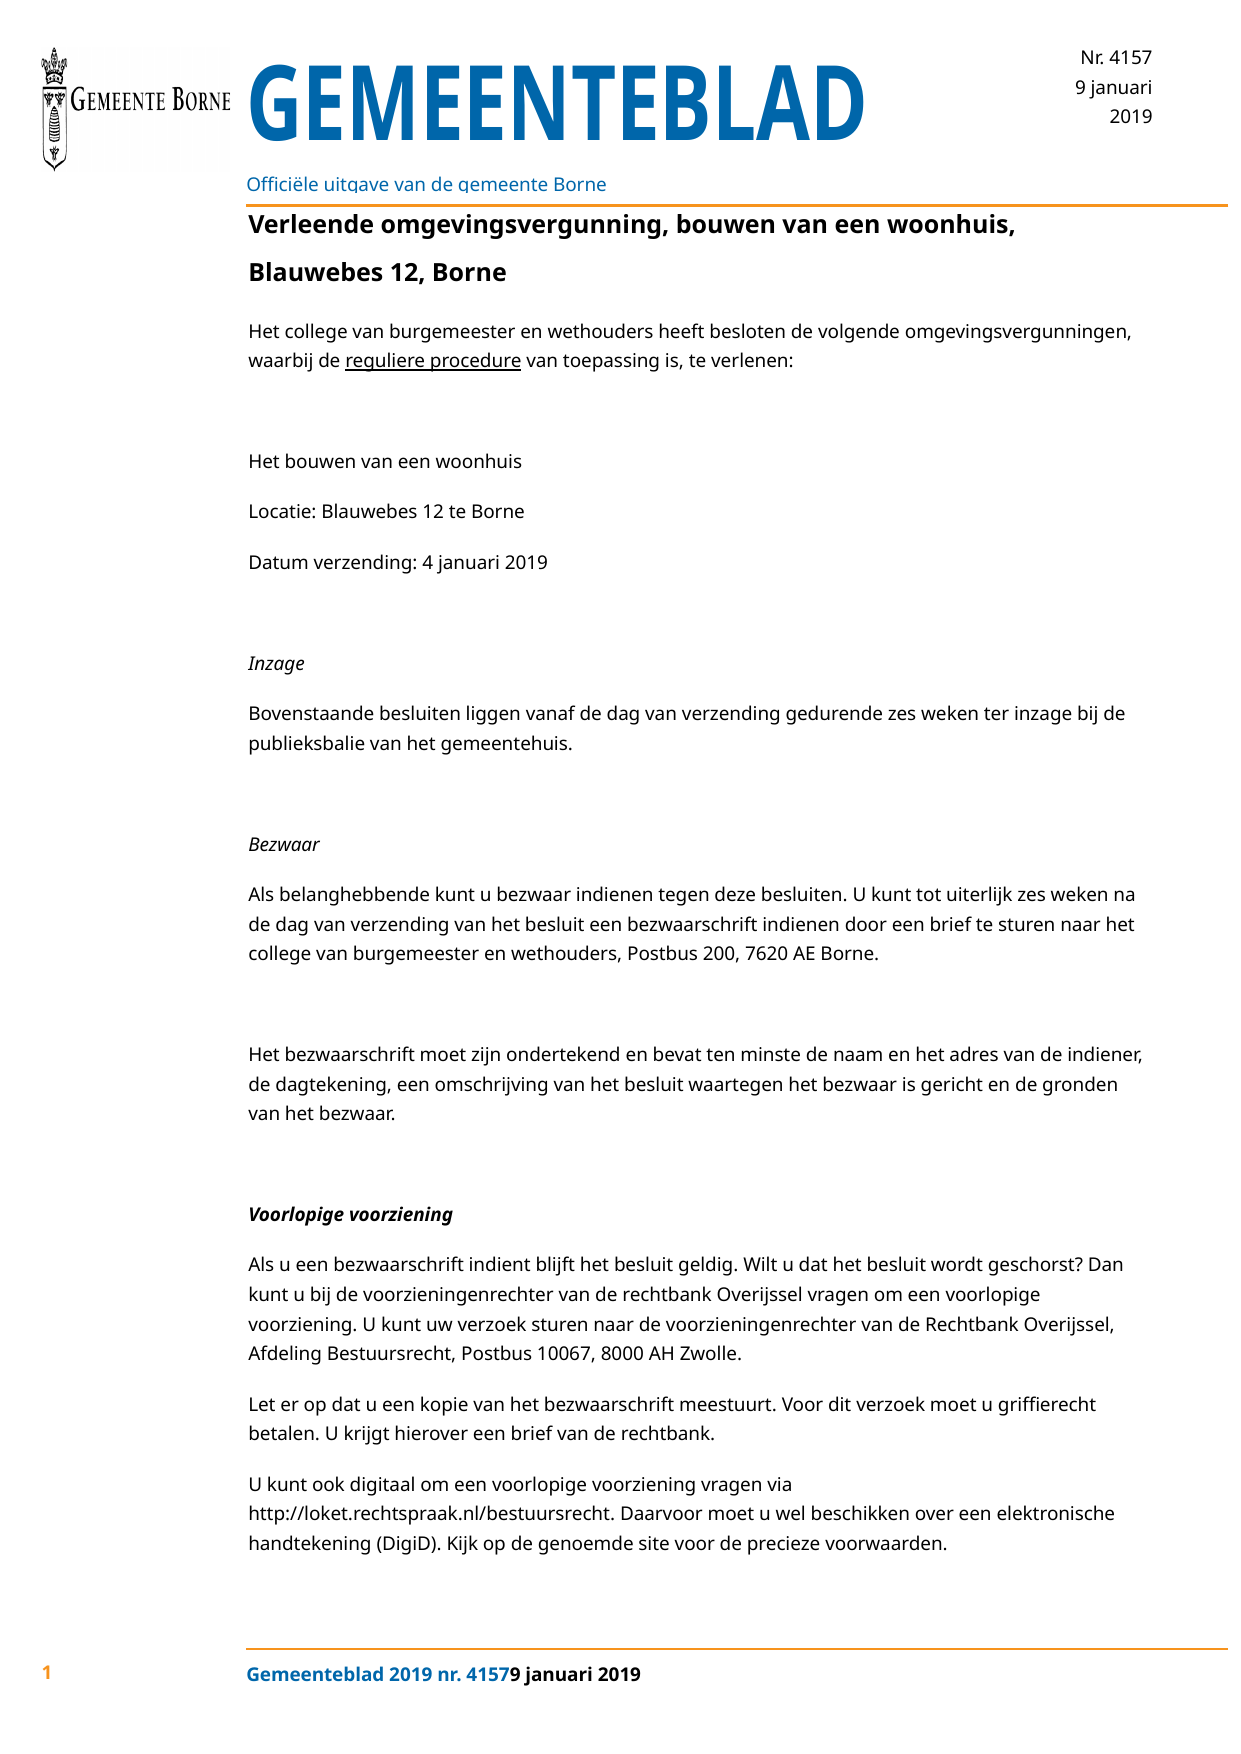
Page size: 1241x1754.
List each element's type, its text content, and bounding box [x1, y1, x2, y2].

text Als belanghebbende kunt u bezwaar indienen tegen deze besluiten. U kunt tot uiterlijk zes weken na de dag van verzending van het besluit een bezwaarschrift indienen door een brief te sturen naar het college van burgemeester en wethouders, Postbus 200, 7620 AE Borne. [248, 881, 1152, 966]
text Bezwaar [248, 831, 1152, 857]
text Als u een bezwaarschrift indient blijft het besluit geldig. Wilt u dat het besluit wordt geschorst? Dan kunt u bij de voorzieningenrechter van de rechtbank Overijssel vragen om een voorlopige voorziening. U kunt uw verzoek sturen naar de voorzieningenrechter van de Rechtbank Overijssel, Afdeling Bestuursrecht, Postbus 10067, 8000 AH Zwolle. [248, 1252, 1152, 1366]
text Locatie: Blauwebes 12 te Borne [248, 499, 1152, 524]
text Verleende omgevingsvergunning, bouwen van een woonhuis, Blauwebes 12, Borne [248, 207, 1152, 288]
text Datum verzending: 4 januari 2019 [248, 549, 1152, 575]
text Het bezwaarschrift moet zijn ondertekend en bevat ten minste de naam en het adres van de indiener, de dagtekening, een omschrijving van het besluit waartegen het bezwaar is gericht en de gronden van het bezwaar. [248, 1041, 1152, 1126]
text Het bouwen van een woonhuis [248, 448, 1152, 474]
text Let er op dat u een kopie van het bezwaarschrift meestuurt. Voor dit verzoek moet u griffierecht betalen. U krijgt hierover een brief van de rechtbank. [248, 1391, 1152, 1446]
text Voorlopige voorziening [248, 1201, 1152, 1227]
text U kunt ook digitaal om een voorlopige voorziening vragen via http://loket.rechtspraak.nl/bestuursrecht. Daarvoor moet u wel beschikken over een elektronische handtekening (DigiD). Kijk op de genoemde site voor de precieze voorwaarden. [248, 1471, 1152, 1556]
text Bovenstaande besluiten liggen vanaf de dag van verzending gedurende zes weken ter inzage bij de publieksbalie van het gemeentehuis. [248, 700, 1152, 756]
picture [41, 47, 231, 172]
text Inzage [248, 650, 1152, 676]
text Het college van burgemeester en wethouders heeft besloten de volgende omgevingsvergunningen, waarbij de reguliere procedure van toepassing is, te verlenen: [248, 318, 1152, 373]
